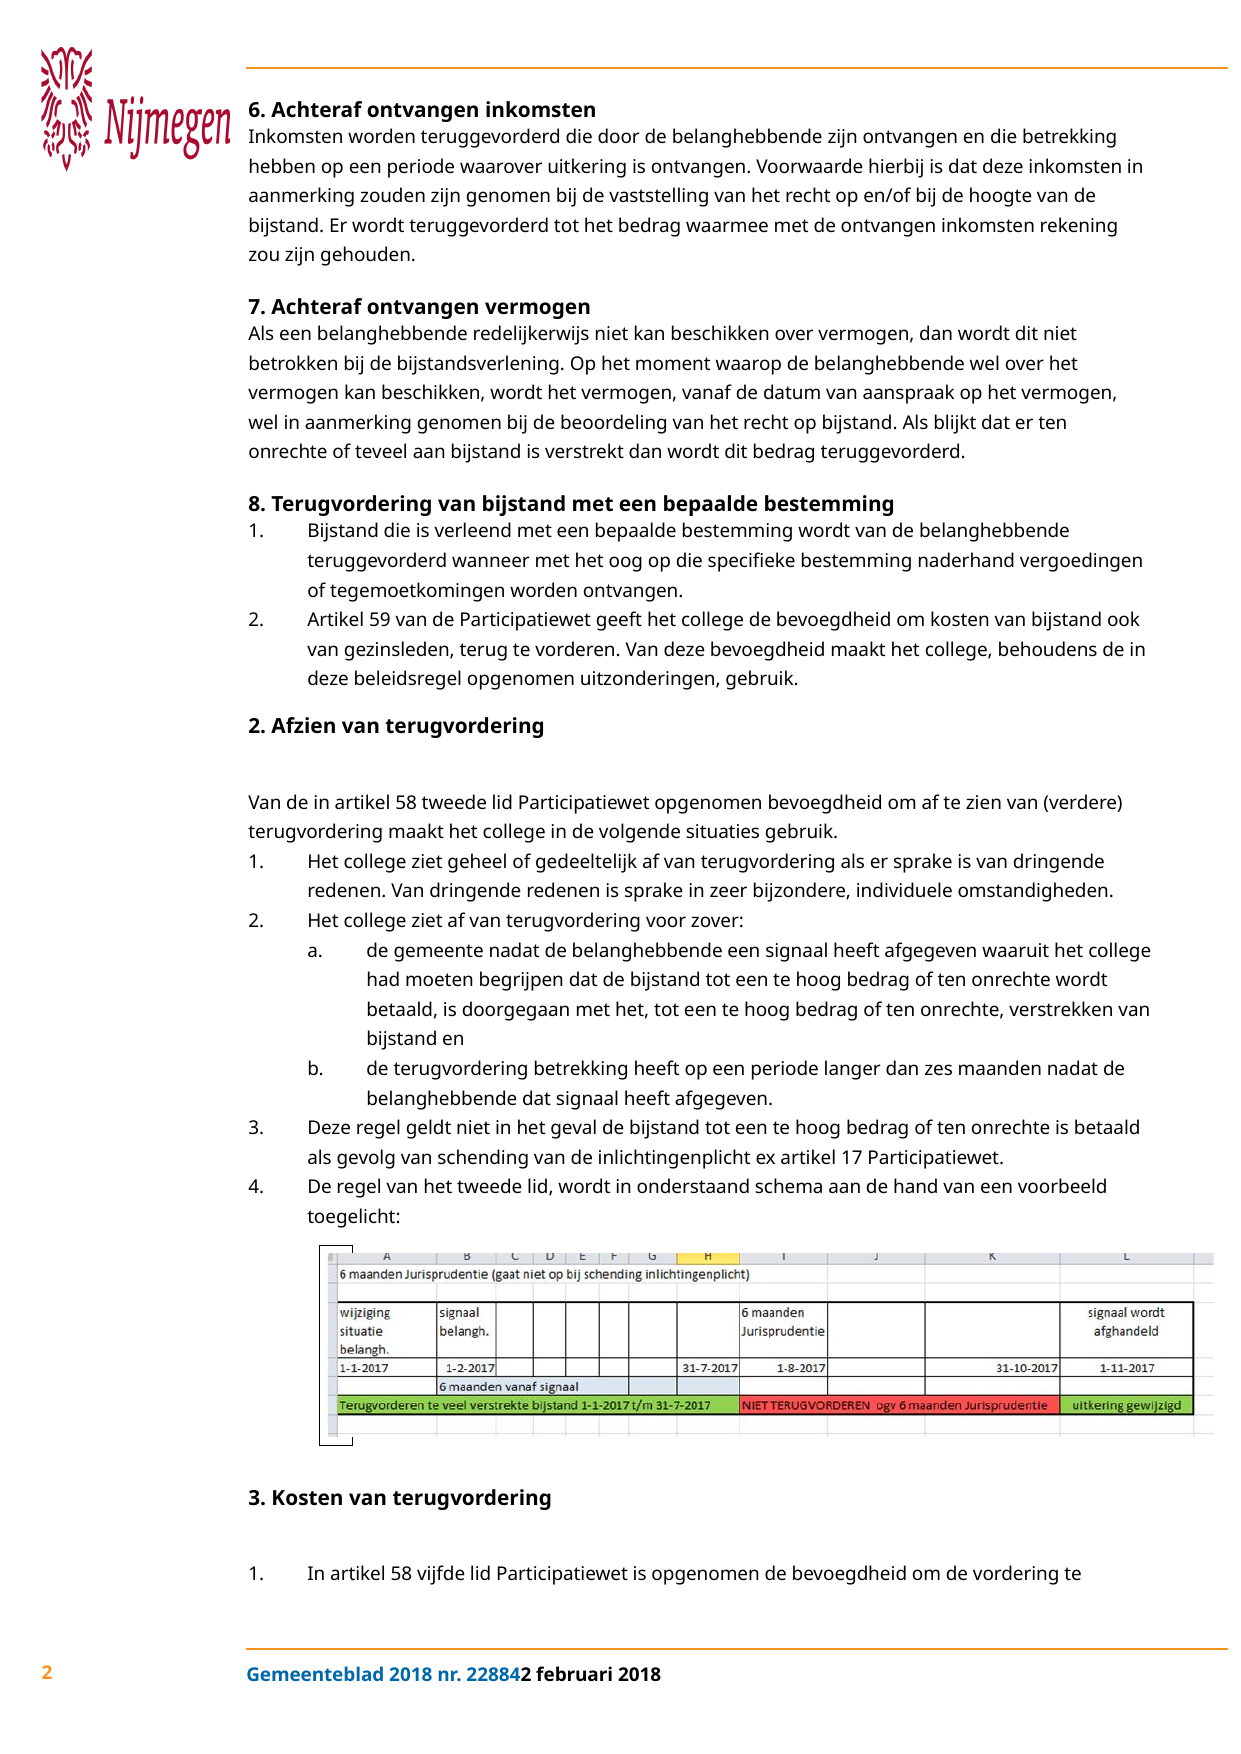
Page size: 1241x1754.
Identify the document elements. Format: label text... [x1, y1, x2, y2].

list Artikel 59 van de Participatiewet geeft het college de bevoegdheid om kosten van bijstand ook van gezinsleden, terug te vorderen. Van deze bevoegdheid maakt het college, behoudens de in deze beleidsregel opgenomen uitzonderingen, gebruik. [248, 606, 1152, 691]
list In artikel 58 vijfde lid Participatiewet is opgenomen de bevoegdheid om de vordering te [248, 1561, 1152, 1586]
text Inkomsten worden teruggevorderd die door de belanghebbende zijn ontvangen en die betrekking hebben op een periode waarover uitkering is ontvangen. Voorwaarde hierbij is dat deze inkomsten in aanmerking zouden zijn genomen bij de vaststelling van het recht op en/of bij de hoogte van de bijstand. Er wordt teruggevorderd tot het bedrag waarmee met de ontvangen inkomsten rekening zou zijn gehouden. [248, 123, 1152, 267]
list Bijstand die is verleend met een bepaalde bestemming wordt van de belanghebbende teruggevorderd wanneer met het oog op die specifieke bestemming naderhand vergoedingen of tegemoetkomingen worden ontvangen. [248, 518, 1152, 602]
text 7. Achteraf ontvangen vermogen [248, 292, 1152, 320]
text Als een belanghebbende redelijkerwijs niet kan beschikken over vermogen, dan wordt dit niet betrokken bij de bijstandsverlening. Op het moment waarop de belanghebbende wel over het vermogen kan beschikken, wordt het vermogen, vanaf de datum van aanspraak op het vermogen, wel in aanmerking genomen bij de beoordeling van het recht op bijstand. Als blijkt dat er ten onrechte of teveel aan bijstand is verstrekt dan wordt dit bedrag teruggevorderd. [248, 320, 1152, 464]
list De regel van het tweede lid, wordt in onderstaand schema aan de hand van een voorbeeld toegelicht: [248, 1173, 1152, 1229]
text 6. Achteraf ontvangen inkomsten [248, 95, 1152, 123]
text Van de in artikel 58 tweede lid Participatiewet opgenomen bevoegdheid om af te zien van (verdere) terugvordering maakt het college in de volgende situaties gebruik. [248, 789, 1152, 844]
picture [327, 1253, 1214, 1437]
list Het college ziet geheel of gedeeltelijk af van terugvordering als er sprake is van dringende redenen. Van dringende redenen is sprake in zeer bijzondere, individuele omstandigheden. [248, 848, 1152, 903]
list Het college ziet af van terugvordering voor zover: [248, 907, 1152, 933]
text 8. Terugvordering van bijstand met een bepaalde bestemming [248, 489, 1152, 518]
list de gemeente nadat de belanghebbende een signaal heeft afgegeven waaruit het college had moeten begrijpen dat de bijstand tot een te hoog bedrag of ten onrechte wordt betaald, is doorgegaan met het, tot een te hoog bedrag of ten onrechte, verstrekken van bijstand en [307, 937, 1152, 1051]
list Deze regel geldt niet in het geval de bijstand tot een te hoog bedrag of ten onrechte is betaald als gevolg van schending van de inlichtingenplicht ex artikel 17 Participatiewet. [248, 1114, 1152, 1169]
picture [41, 47, 231, 172]
list de terugvordering betrekking heeft op een periode langer dan zes maanden nadat de belanghebbende dat signaal heeft afgegeven. [307, 1055, 1152, 1110]
text 2. Afzien van terugvordering [248, 711, 1152, 739]
text 3. Kosten van terugvordering [248, 1483, 1152, 1511]
